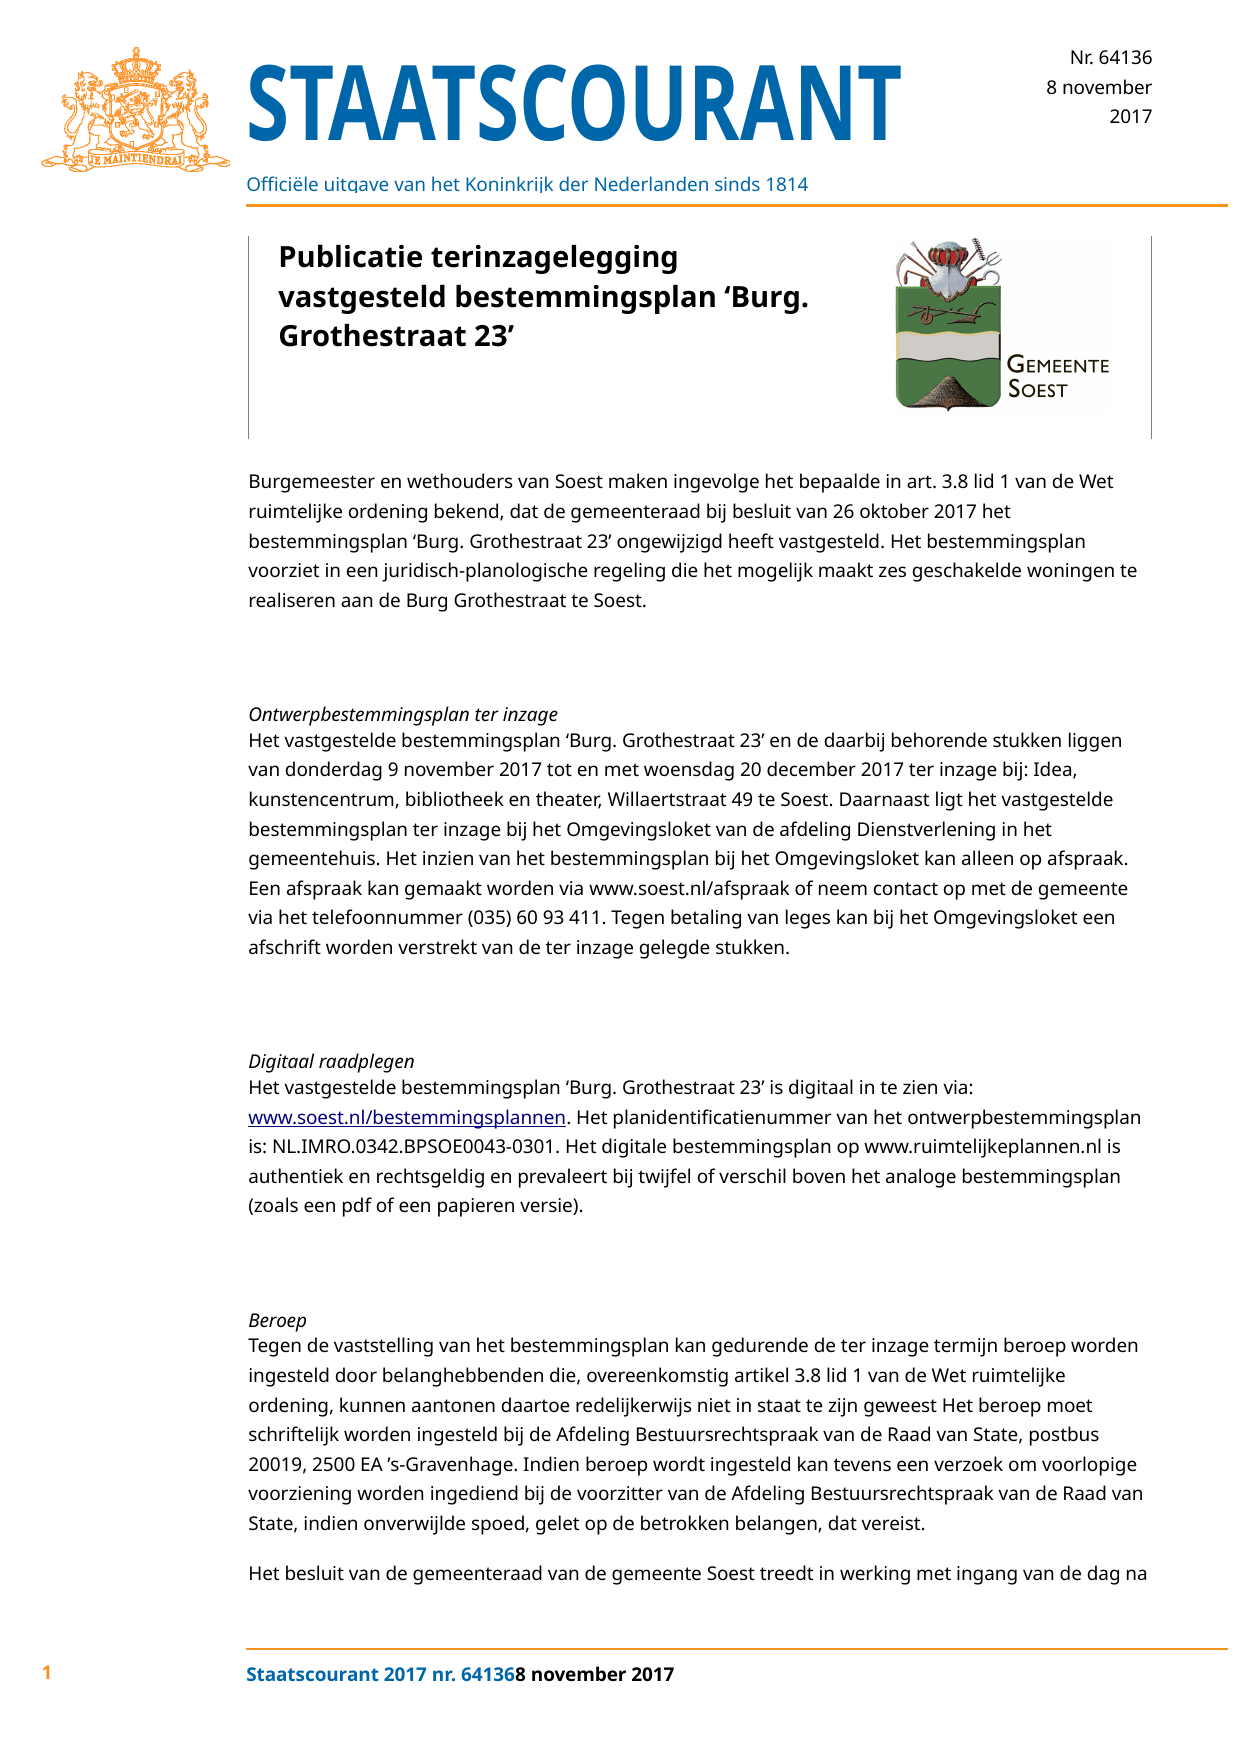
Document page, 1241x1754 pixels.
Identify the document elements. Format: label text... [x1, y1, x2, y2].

table_header [1109, 236, 1151, 413]
table_header [850, 414, 1151, 439]
text Ontwerpbestemmingsplan ter inzage [248, 701, 1152, 727]
text Tegen de vaststelling van het bestemmingsplan kan gedurende de ter inzage termijn beroep worden ingesteld door belanghebbenden die, overeenkomstig artikel 3.8 lid 1 van de Wet ruimtelijke ordening, kunnen aantonen daartoe redelijkerwijs niet in staat te zijn geweest Het beroep moet schriftelijk worden ingesteld bij de Afdeling Bestuursrechtspraak van de Raad van State, postbus 20019, 2500 EA ’s-Gravenhage. Indien beroep wordt ingesteld kan tevens een verzoek om voorlopige voorziening worden ingediend bij de voorzitter van de Afdeling Bestuursrechtspraak van de Raad van State, indien onverwijlde spoed, gelet op de betrokken belangen, dat vereist. [248, 1333, 1152, 1536]
text Burgemeester en wethouders van Soest maken ingevolge het bepaalde in art. 3.8 lid 1 van de Wet ruimtelijke ordening bekend, dat de gemeenteraad bij besluit van 26 oktober 2017 het bestemmingsplan ‘Burg. Grothestraat 23’ ongewijzigd heeft vastgesteld. Het bestemmingsplan voorziet in een juridisch-planologische regeling die het mogelijk maakt zes geschakelde woningen te realiseren aan de Burg Grothestraat te Soest. [248, 469, 1152, 613]
table_header [850, 236, 892, 413]
text Beroep [248, 1307, 1152, 1333]
picture [892, 236, 1109, 414]
table_header Publicatie terinzagelegging vastgesteld bestemmingsplan ‘Burg. Grothestraat 23’ [249, 236, 850, 439]
text Het vastgestelde bestemmingsplan ‘Burg. Grothestraat 23’ is digitaal in te zien via: www.soest.nl/bestemmingsplannen. Het planidentificatienummer van het ontwerpbestemmingsplan is: NL.IMRO.0342.BPSOE0043-0301. Het digitale bestemmingsplan op www.ruimtelijkeplannen.nl is authentiek en rechtsgeldig en prevaleert bij twijfel of verschil boven het analoge bestemmingsplan (zoals een pdf of een papieren versie). [248, 1074, 1152, 1218]
text Digitaal raadplegen [248, 1048, 1152, 1074]
text Het besluit van de gemeenteraad van de gemeente Soest treedt in werking met ingang van de dag na [248, 1561, 1152, 1586]
picture [41, 47, 231, 172]
text Het vastgestelde bestemmingsplan ‘Burg. Grothestraat 23’ en de daarbij behorende stukken liggen van donderdag 9 november 2017 tot en met woensdag 20 december 2017 ter inzage bij: Idea, kunstencentrum, bibliotheek en theater, Willaertstraat 49 te Soest. Daarnaast ligt het vastgestelde bestemmingsplan ter inzage bij het Omgevingsloket van de afdeling Dienstverlening in het gemeentehuis. Het inzien van het bestemmingsplan bij het Omgevingsloket kan alleen op afspraak. Een afspraak kan gemaakt worden via www.soest.nl/afspraak of neem contact op met de gemeente via het telefoonnummer (035) 60 93 411. Tegen betaling van leges kan bij het Omgevingsloket een afschrift worden verstrekt van de ter inzage gelegde stukken. [248, 727, 1152, 960]
